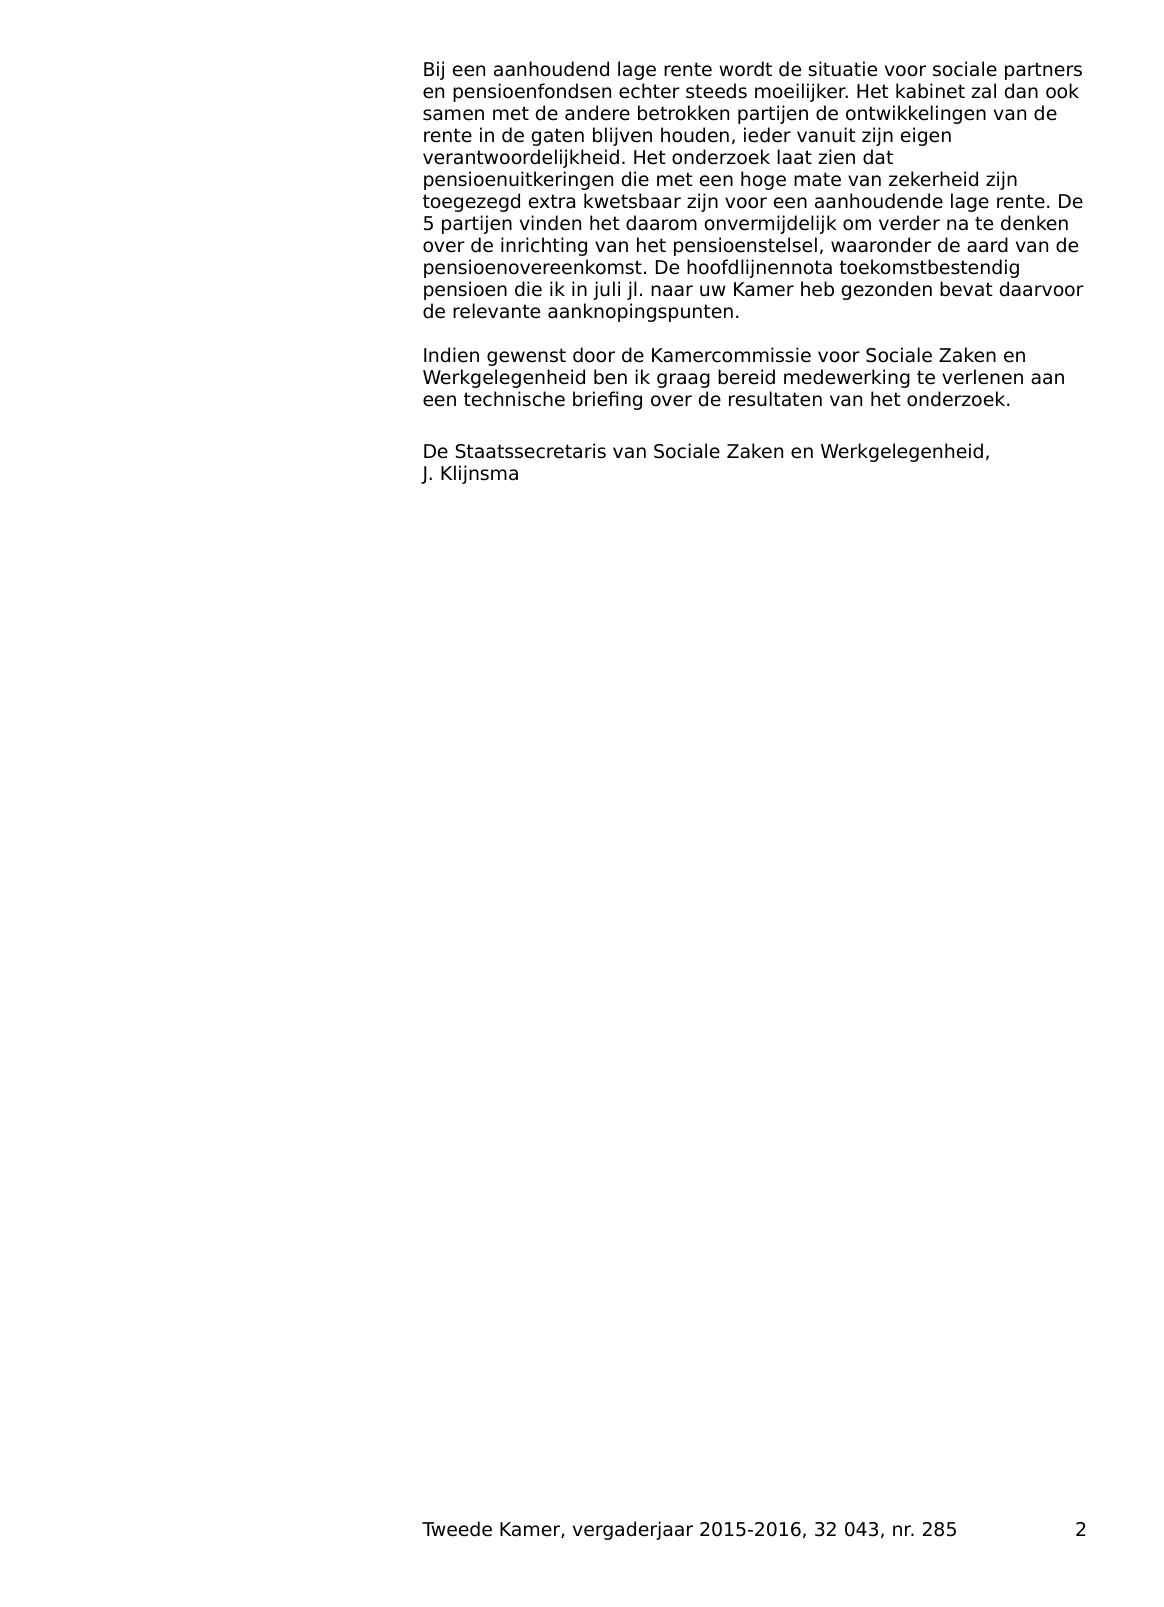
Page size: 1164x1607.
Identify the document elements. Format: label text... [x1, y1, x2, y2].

text Indien gewenst door de Kamercommissie voor Sociale Zaken en Werkgelegenheid ben ik graag bereid medewerking te verlenen aan een technische briefing over de resultaten van het onderzoek. [422, 345, 1087, 411]
text De Staatssecretaris van Sociale Zaken en Werkgelegenheid, J. Klijnsma [422, 441, 1087, 485]
text Bij een aanhoudend lage rente wordt de situatie voor sociale partners en pensioenfondsen echter steeds moeilijker. Het kabinet zal dan ook samen met de andere betrokken partijen de ontwikkelingen van de rente in de gaten blijven houden, ieder vanuit zijn eigen verantwoordelijkheid. Het onderzoek laat zien dat pensioenuitkeringen die met een hoge mate van zekerheid zijn toegezegd extra kwetsbaar zijn voor een aanhoudende lage rente. De 5 partijen vinden het daarom onvermijdelijk om verder na te denken over de inrichting van het pensioenstelsel, waaronder de aard van de pensioenovereenkomst. De hoofdlijnennota toekomstbestendig pensioen die ik in juli jl. naar uw Kamer heb gezonden bevat daarvoor de relevante aanknopingspunten. [422, 59, 1087, 323]
